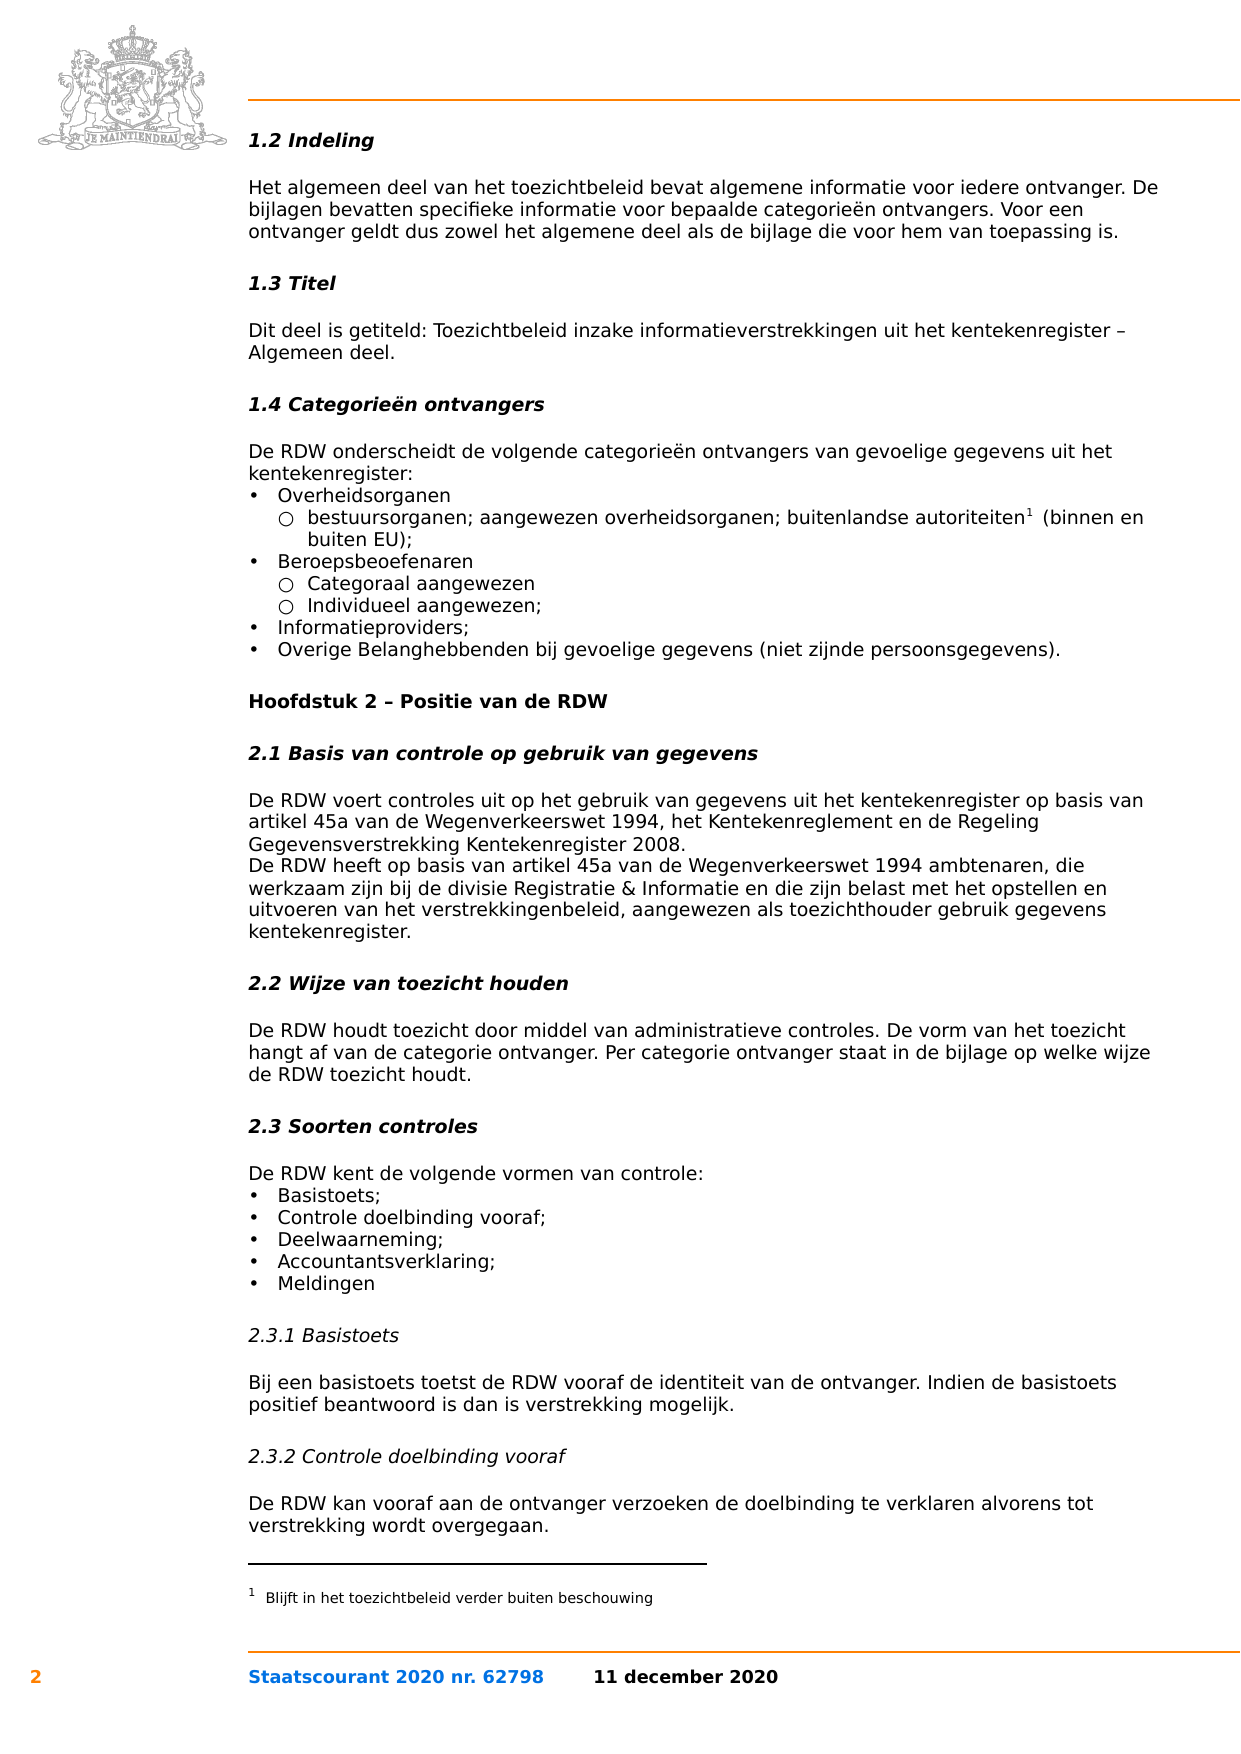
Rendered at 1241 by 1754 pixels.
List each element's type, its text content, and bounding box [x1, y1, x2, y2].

text • Controle doelbinding vooraf; [248, 1207, 1163, 1229]
subtitle 1.4 Categorieën ontvangers [248, 394, 1163, 416]
subtitle Hoofdstuk 2 – Positie van de RDW [248, 691, 1163, 712]
text • Accountantsverklaring; [248, 1251, 1163, 1273]
text De RDW houdt toezicht door middel van administratieve controles. De vorm van het toezicht hangt af van de categorie ontvanger. Per categorie ontvanger staat in de bijlage op welke wijze de RDW toezicht houdt. [248, 1020, 1163, 1086]
text De RDW kent de volgende vormen van controle: [248, 1163, 1163, 1185]
text ○ Individueel aangewezen; [278, 594, 1163, 617]
text Dit deel is getiteld: Toezichtbeleid inzake informatieverstrekkingen uit het kentekenregister – Algemeen deel. [248, 320, 1163, 364]
subtitle 2.3 Soorten controles [248, 1116, 1163, 1138]
subtitle 1.2 Indeling [248, 130, 1163, 152]
text De RDW heeft op basis van artikel 45a van de Wegenverkeerswet 1994 ambtenaren, die werkzaam zijn bij de divisie Registratie & Informatie en die zijn belast met het opstellen en uitvoeren van het verstrekkingenbeleid, aangewezen als toezichthouder gebruik gegevens kentekenregister. [248, 855, 1163, 943]
subtitle 2.3.1 Basistoets [248, 1325, 1163, 1347]
text De RDW voert controles uit op het gebruik van gegevens uit het kentekenregister op basis van artikel 45a van de Wegenverkeerswet 1994, het Kentekenreglement en de Regeling Gegevensverstrekking Kentekenregister 2008. [248, 789, 1163, 855]
text • Overheidsorganen [248, 485, 1163, 507]
subtitle 2.3.2 Controle doelbinding vooraf [248, 1446, 1163, 1468]
text ○ bestuursorganen; aangewezen overheidsorganen; buitenlandse autoriteiten (binnen en buiten EU); [278, 507, 1163, 551]
subtitle 2.2 Wijze van toezicht houden [248, 973, 1163, 995]
text Het algemeen deel van het toezichtbeleid bevat algemene informatie voor iedere ontvanger. De bijlagen bevatten specifieke informatie voor bepaalde categorieën ontvangers. Voor een ontvanger geldt dus zowel het algemene deel als de bijlage die voor hem van toepassing is. [248, 177, 1163, 243]
text • Informatieproviders; [248, 617, 1163, 638]
text • Beroepsbeoefenaren [248, 551, 1163, 573]
text De RDW onderscheidt de volgende categorieën ontvangers van gevoelige gegevens uit het kentekenregister: [248, 441, 1163, 485]
text ○ Categoraal aangewezen [278, 573, 1163, 594]
text • Deelwaarneming; [248, 1229, 1163, 1251]
text • Basistoets; [248, 1185, 1163, 1207]
text Bij een basistoets toetst de RDW vooraf de identiteit van de ontvanger. Indien de basistoets positief beantwoord is dan is verstrekking mogelijk. [248, 1372, 1163, 1416]
picture [38, 25, 227, 150]
text Blijft in het toezichtbeleid verder buiten beschouwing [248, 1586, 1163, 1608]
subtitle 2.1 Basis van controle op gebruik van gegevens [248, 742, 1163, 764]
text • Overige Belanghebbenden bij gevoelige gegevens (niet zijnde persoonsgegevens). [248, 638, 1163, 661]
subtitle 1.3 Titel [248, 273, 1163, 295]
text De RDW kan vooraf aan de ontvanger verzoeken de doelbinding te verklaren alvorens tot verstrekking wordt overgegaan. [248, 1493, 1163, 1537]
text • Meldingen [248, 1273, 1163, 1295]
